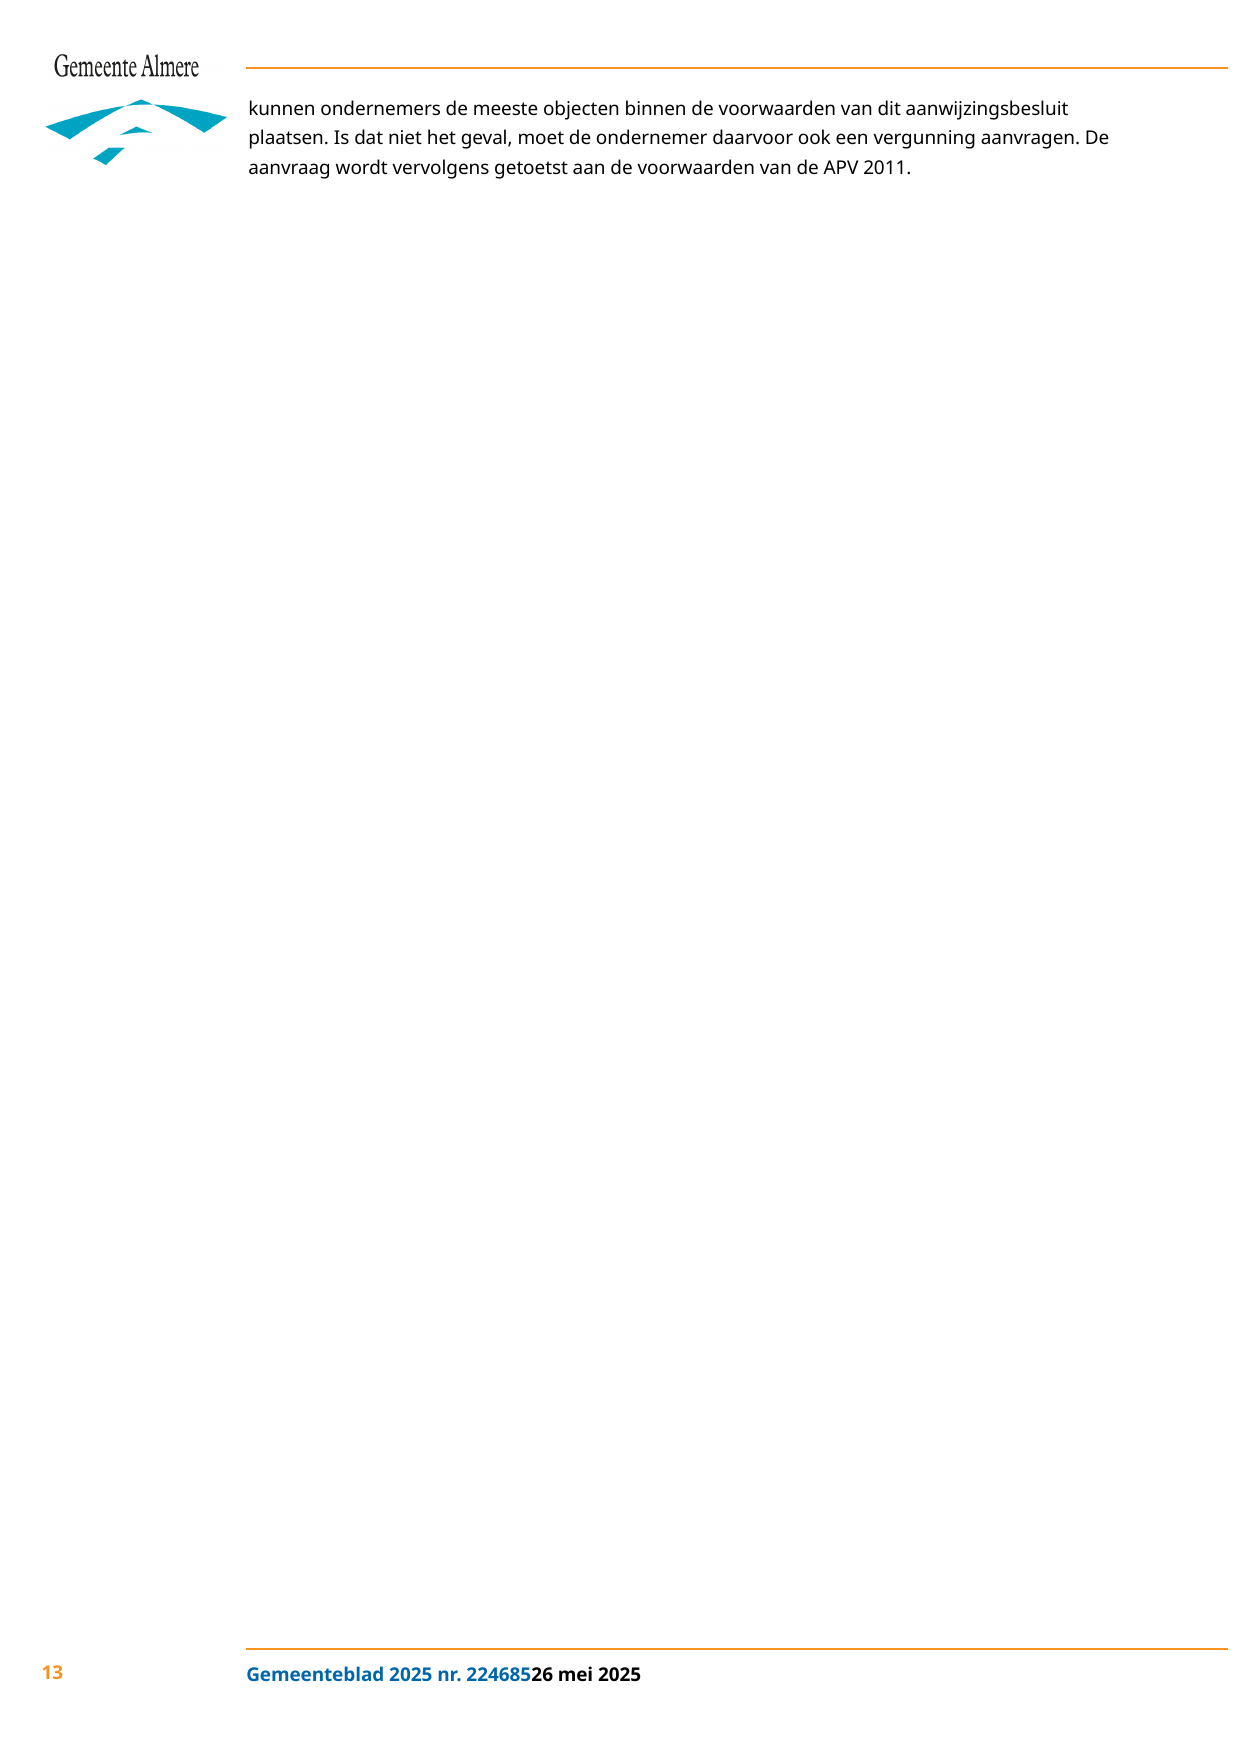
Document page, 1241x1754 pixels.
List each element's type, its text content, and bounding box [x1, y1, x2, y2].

text kunnen ondernemers de meeste objecten binnen de voorwaarden van dit aanwijzingsbesluit plaatsen. Is dat niet het geval, moet de ondernemer daarvoor ook een vergunning aanvragen. De aanvraag wordt vervolgens getoetst aan de voorwaarden van de APV 2011. [248, 95, 1152, 180]
picture [41, 47, 231, 172]
